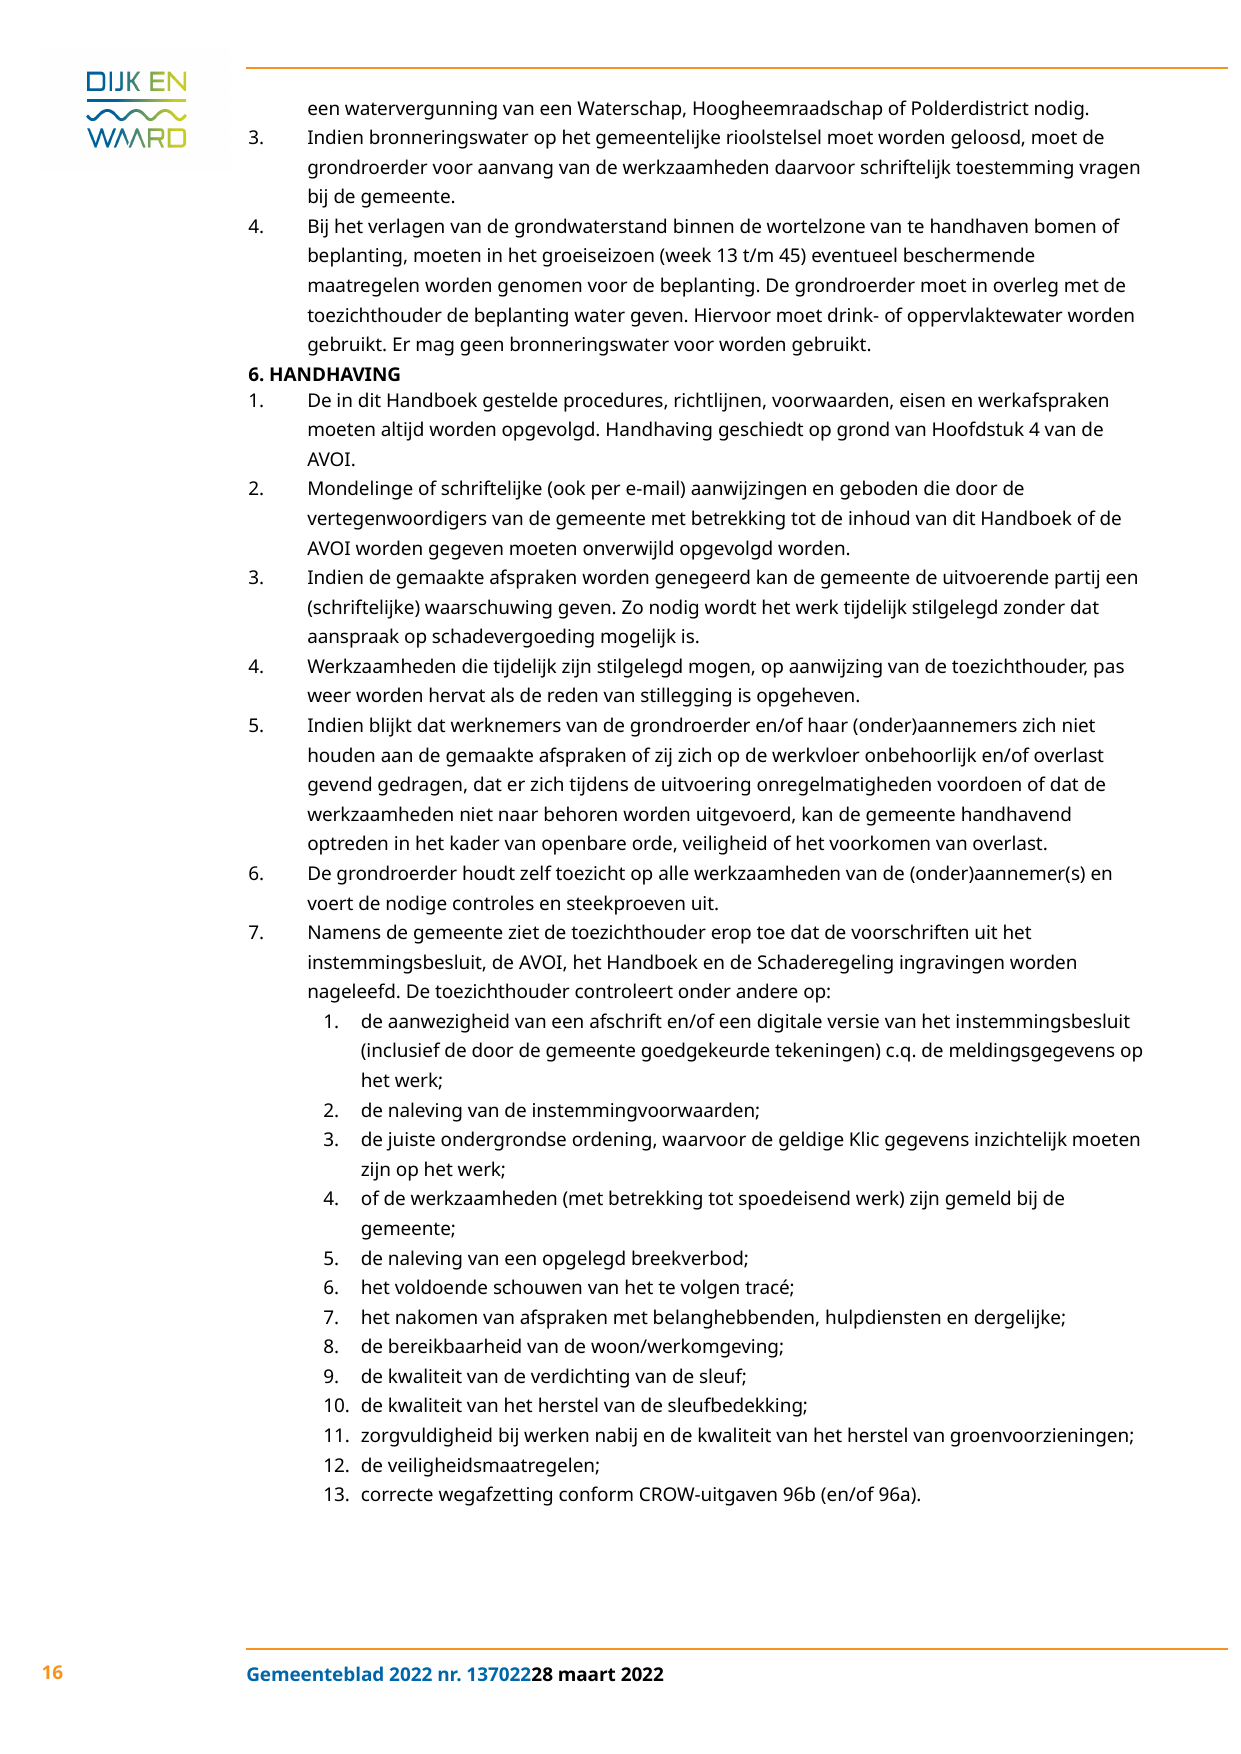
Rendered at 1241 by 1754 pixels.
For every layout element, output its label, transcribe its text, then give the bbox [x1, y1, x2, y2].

list de juiste ondergrondse ordening, waarvoor de geldige Klic gegevens inzichtelijk moeten zijn op het werk; [323, 1126, 1152, 1182]
list Mondelinge of schriftelijke (ook per e-mail) aanwijzingen en geboden die door de vertegenwoordigers van de gemeente met betrekking tot de inhoud van dit Handboek of de AVOI worden gegeven moeten onverwijld opgevolgd worden. [248, 476, 1152, 560]
list of de werkzaamheden (met betrekking tot spoedeisend werk) zijn gemeld bij de gemeente; [323, 1186, 1152, 1241]
list de veiligheidsmaatregelen; [323, 1452, 1152, 1477]
list een watervergunning van een Waterschap, Hoogheemraadschap of Polderdistrict nodig. [248, 95, 1152, 121]
list Indien blijkt dat werknemers van de grondroerder en/of haar (onder)aannemers zich niet houden aan de gemaakte afspraken of zij zich op de werkvloer onbehoorlijk en/of overlast gevend gedragen, dat er zich tijdens de uitvoering onregelmatigheden voordoen of dat de werkzaamheden niet naar behoren worden uitgevoerd, kan de gemeente handhavend optreden in het kader van openbare orde, veiligheid of het voorkomen van overlast. [248, 712, 1152, 856]
list Indien bronneringswater op het gemeentelijke rioolstelsel moet worden geloosd, moet de grondroerder voor aanvang van de werkzaamheden daarvoor schriftelijk toestemming vragen bij de gemeente. [248, 124, 1152, 209]
list Indien de gemaakte afspraken worden genegeerd kan de gemeente de uitvoerende partij een (schriftelijke) waarschuwing geven. Zo nodig wordt het werk tijdelijk stilgelegd zonder dat aanspraak op schadevergoeding mogelijk is. [248, 564, 1152, 649]
list de naleving van een opgelegd breekverbod; [323, 1245, 1152, 1270]
list De in dit Handboek gestelde procedures, richtlijnen, voorwaarden, eisen en werkafspraken moeten altijd worden opgevolgd. Handhaving geschiedt op grond van Hoofdstuk 4 van de AVOI. [248, 387, 1152, 472]
text 6. HANDHAVING [248, 361, 1152, 387]
list het nakomen van afspraken met belanghebbenden, hulpdiensten en dergelijke; [323, 1304, 1152, 1329]
list Namens de gemeente ziet de toezichthouder erop toe dat de voorschriften uit het instemmingsbesluit, de AVOI, het Handboek en de Schaderegeling ingravingen worden nageleefd. De toezichthouder controleert onder andere op: [248, 919, 1152, 1004]
list correcte wegafzetting conform CROW-uitgaven 96b (en/of 96a). [323, 1481, 1152, 1507]
list de aanwezigheid van een afschrift en/of een digitale versie van het instemmingsbesluit (inclusief de door de gemeente goedgekeurde tekeningen) c.q. de meldingsgegevens op het werk; [323, 1008, 1152, 1093]
picture [41, 47, 231, 172]
list de naleving van de instemmingvoorwaarden; [323, 1097, 1152, 1122]
list Werkzaamheden die tijdelijk zijn stilgelegd mogen, op aanwijzing van de toezichthouder, pas weer worden hervat als de reden van stillegging is opgeheven. [248, 653, 1152, 708]
list De grondroerder houdt zelf toezicht op alle werkzaamheden van de (onder)aannemer(s) en voert de nodige controles en steekproeven uit. [248, 860, 1152, 915]
list Bij het verlagen van de grondwaterstand binnen de wortelzone van te handhaven bomen of beplanting, moeten in het groeiseizoen (week 13 t/m 45) eventueel beschermende maatregelen worden genomen voor de beplanting. De grondroerder moet in overleg met de toezichthouder de beplanting water geven. Hiervoor moet drink- of oppervlaktewater worden gebruikt. Er mag geen bronneringswater voor worden gebruikt. [248, 213, 1152, 357]
list de kwaliteit van de verdichting van de sleuf; [323, 1363, 1152, 1389]
list de kwaliteit van het herstel van de sleufbedekking; [323, 1393, 1152, 1418]
list het voldoende schouwen van het te volgen tracé; [323, 1274, 1152, 1300]
list zorgvuldigheid bij werken nabij en de kwaliteit van het herstel van groenvoorzieningen; [323, 1422, 1152, 1448]
list de bereikbaarheid van de woon/werkomgeving; [323, 1333, 1152, 1359]
